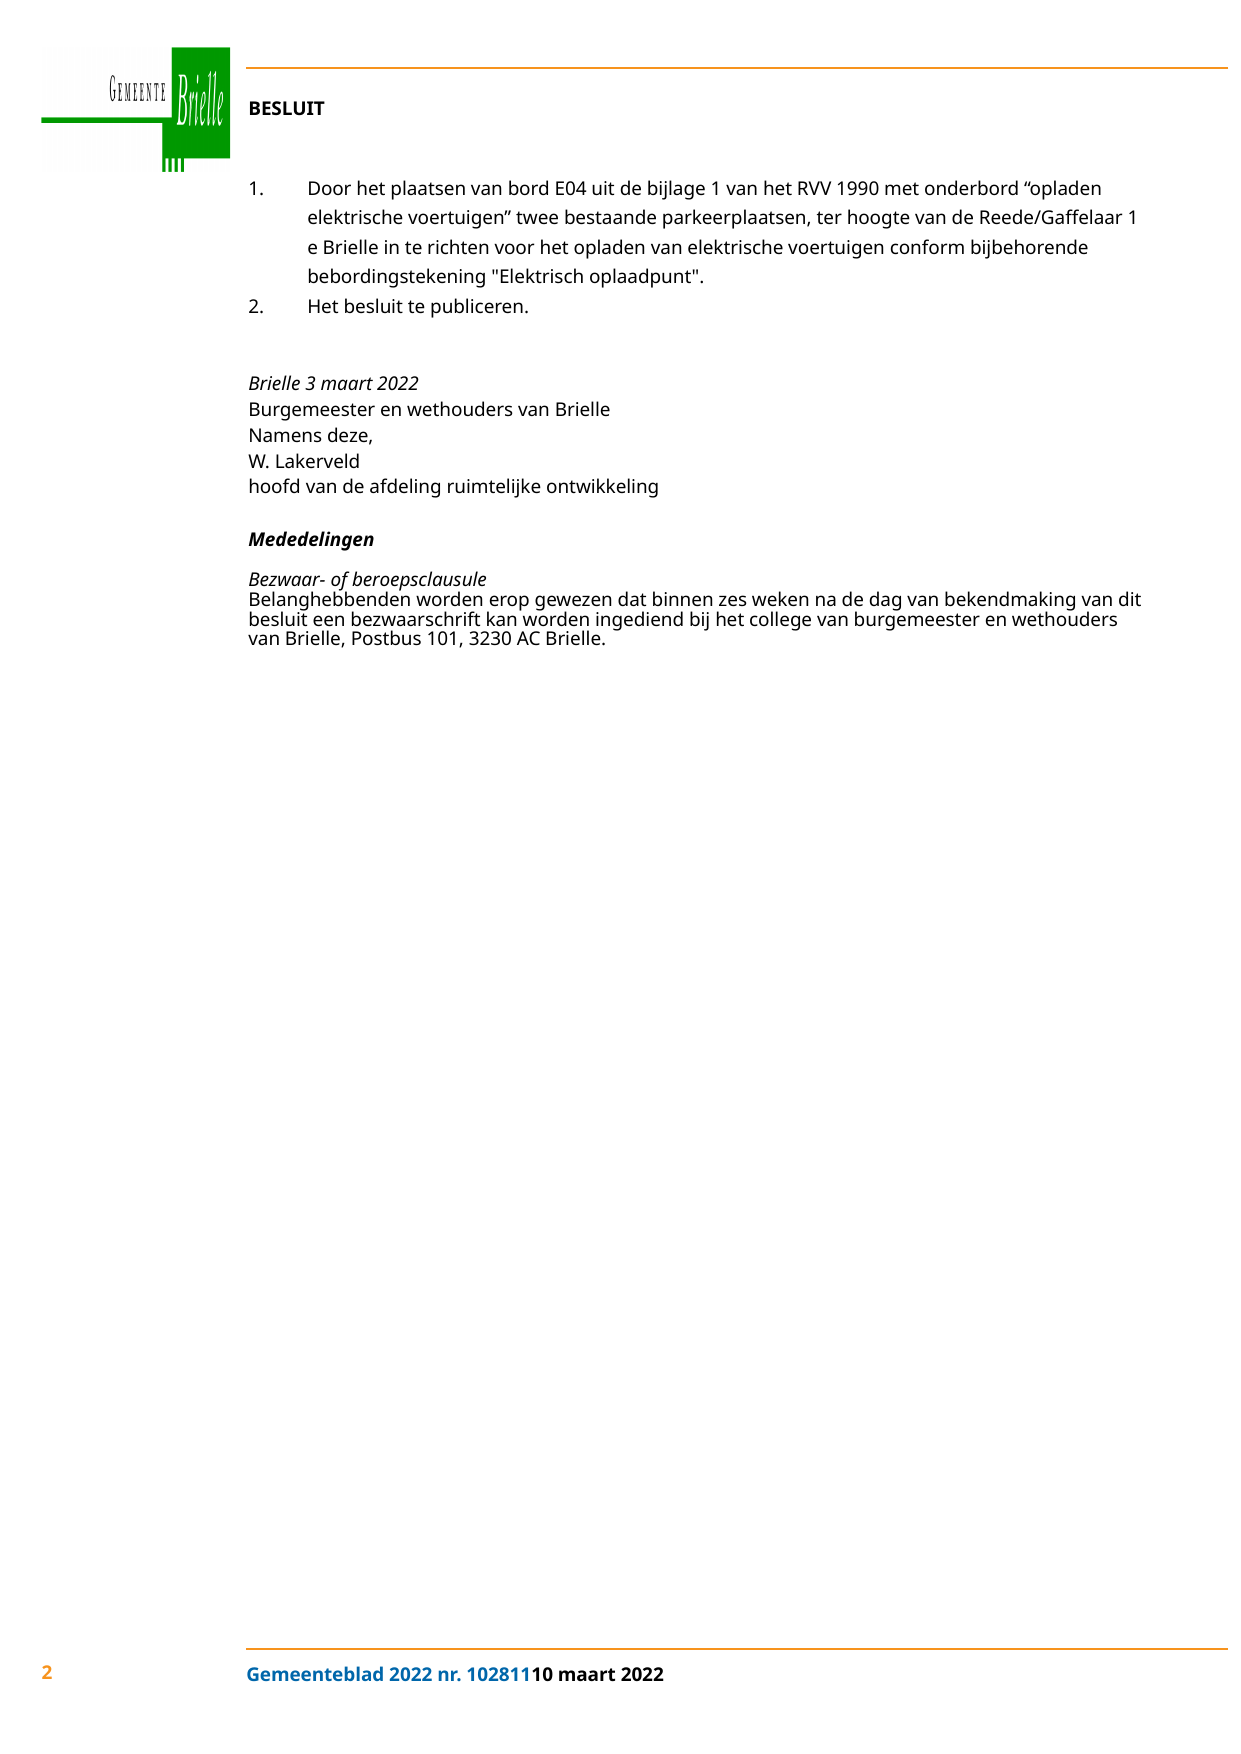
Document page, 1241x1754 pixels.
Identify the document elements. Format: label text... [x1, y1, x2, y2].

text Namens deze, [248, 422, 1152, 448]
text Bezwaar- of beroepsclausule [248, 566, 1152, 591]
text hoofd van de afdeling ruimtelijke ontwikkeling [248, 473, 1152, 499]
text BESLUIT [248, 95, 1152, 121]
list Door het plaatsen van bord E04 uit de bijlage 1 van het RVV 1990 met onderbord “opladen elektrische voertuigen” twee bestaande parkeerplaatsen, ter hoogte van de Reede/Gaffelaar 1 e Brielle in te richten voor het opladen van elektrische voertuigen conform bijbehorende bebordingstekening "Elektrisch oplaadpunt". [248, 175, 1152, 289]
text Burgemeester en wethouders van Brielle [248, 396, 1152, 422]
text Belanghebbenden worden erop gewezen dat binnen zes weken na de dag van bekendmaking van dit besluit een bezwaarschrift kan worden ingediend bij het college van burgemeester en wethouders van Brielle, Postbus 101, 3230 AC Brielle. [248, 591, 1152, 649]
text W. Lakerveld [248, 448, 1152, 473]
text Brielle 3 maart 2022 [248, 371, 1152, 396]
picture [41, 47, 231, 172]
list Het besluit te publiceren. [248, 293, 1152, 319]
text Mededelingen [248, 526, 1152, 552]
